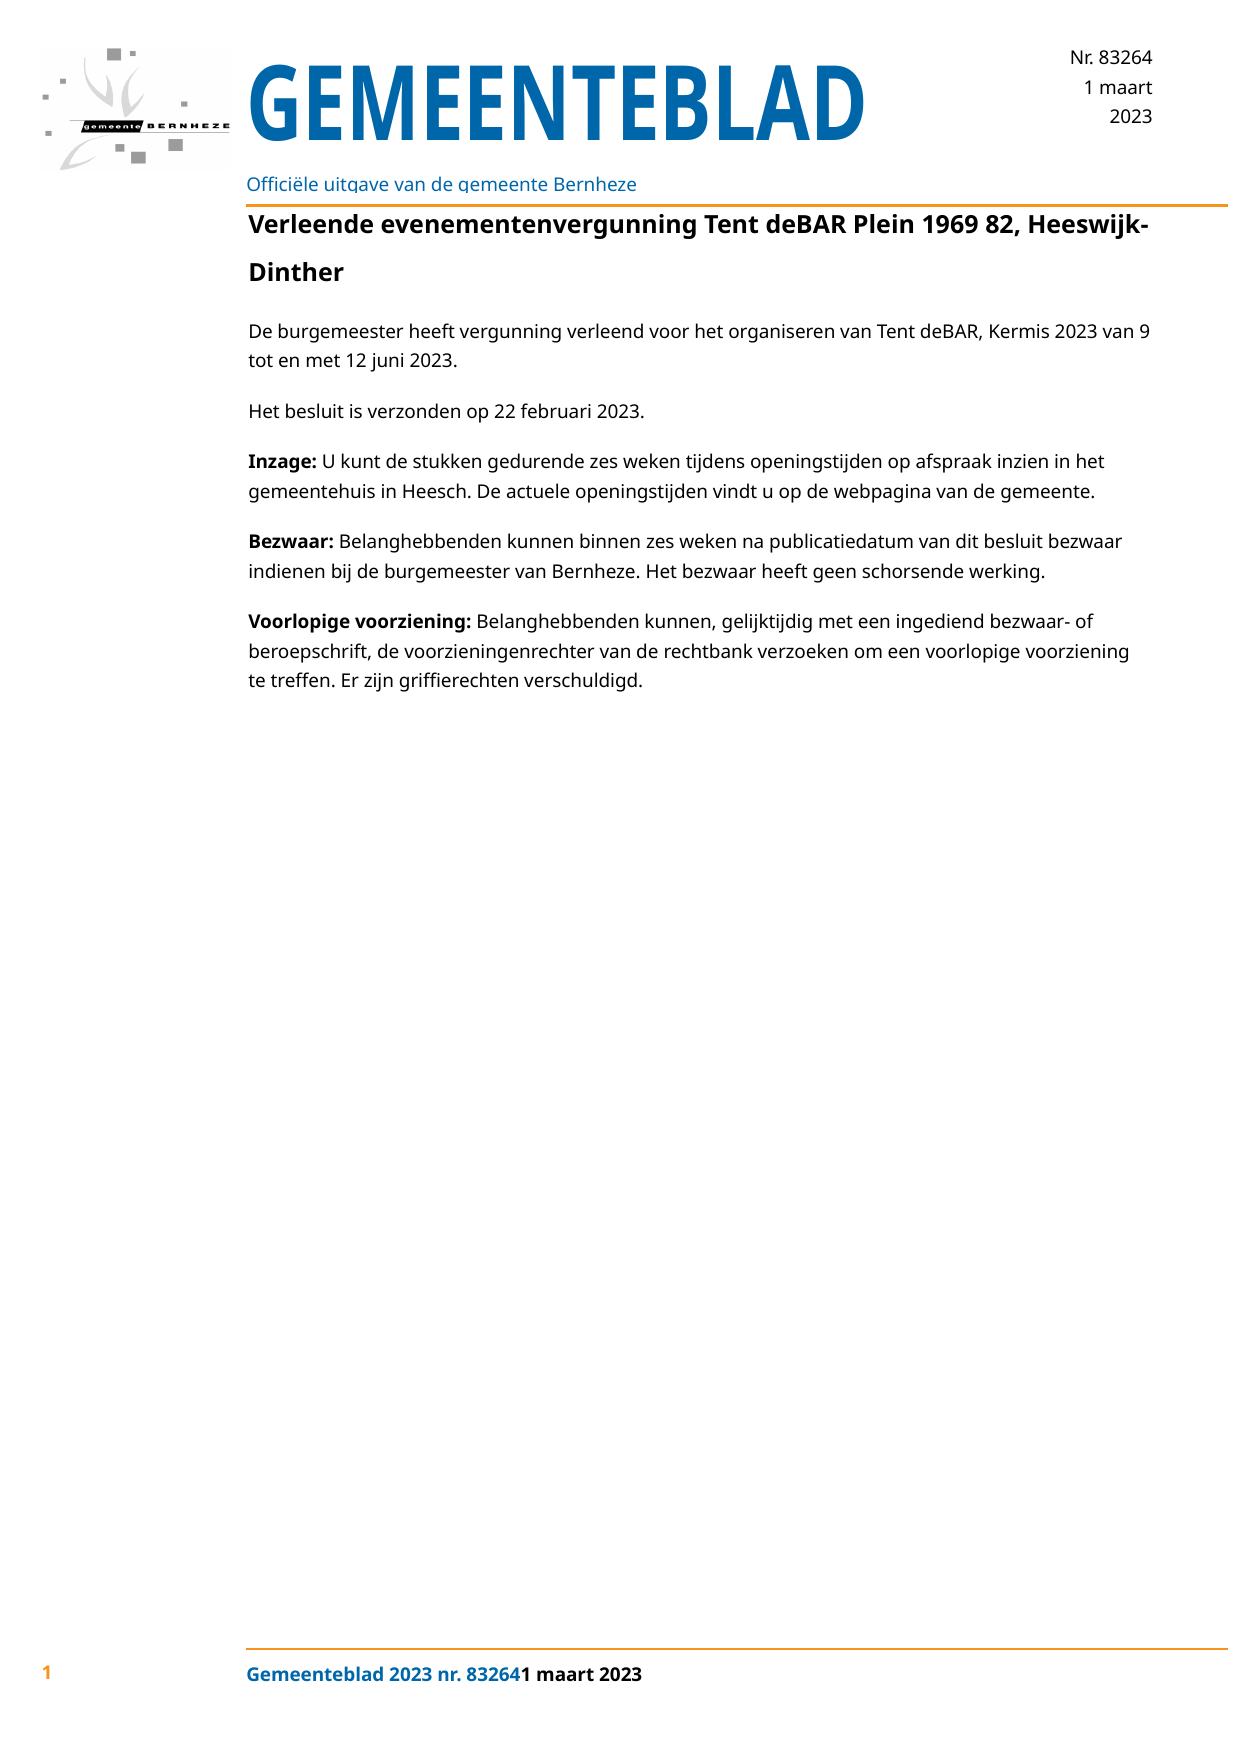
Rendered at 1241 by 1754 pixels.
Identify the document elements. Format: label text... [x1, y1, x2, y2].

text De burgemeester heeft vergunning verleend voor het organiseren van Tent deBAR, Kermis 2023 van 9 tot en met 12 juni 2023. [248, 318, 1152, 373]
text Verleende evenementenvergunning Tent deBAR Plein 1969 82, Heeswijk-Dinther [248, 207, 1152, 288]
text Voorlopige voorziening: Belanghebbenden kunnen, gelijktijdig met een ingediend bezwaar- of beroepschrift, de voorzieningenrechter van de rechtbank verzoeken om een voorlopige voorziening te treffen. Er zijn griffierechten verschuldigd. [248, 608, 1152, 693]
text Bezwaar: Belanghebbenden kunnen binnen zes weken na publicatiedatum van dit besluit bezwaar indienen bij de burgemeester van Bernheze. Het bezwaar heeft geen schorsende werking. [248, 528, 1152, 584]
picture [41, 47, 231, 172]
text Het besluit is verzonden op 22 februari 2023. [248, 398, 1152, 424]
text Inzage: U kunt de stukken gedurende zes weken tijdens openingstijden op afspraak inzien in het gemeentehuis in Heesch. De actuele openingstijden vindt u op de webpagina van de gemeente. [248, 448, 1152, 504]
